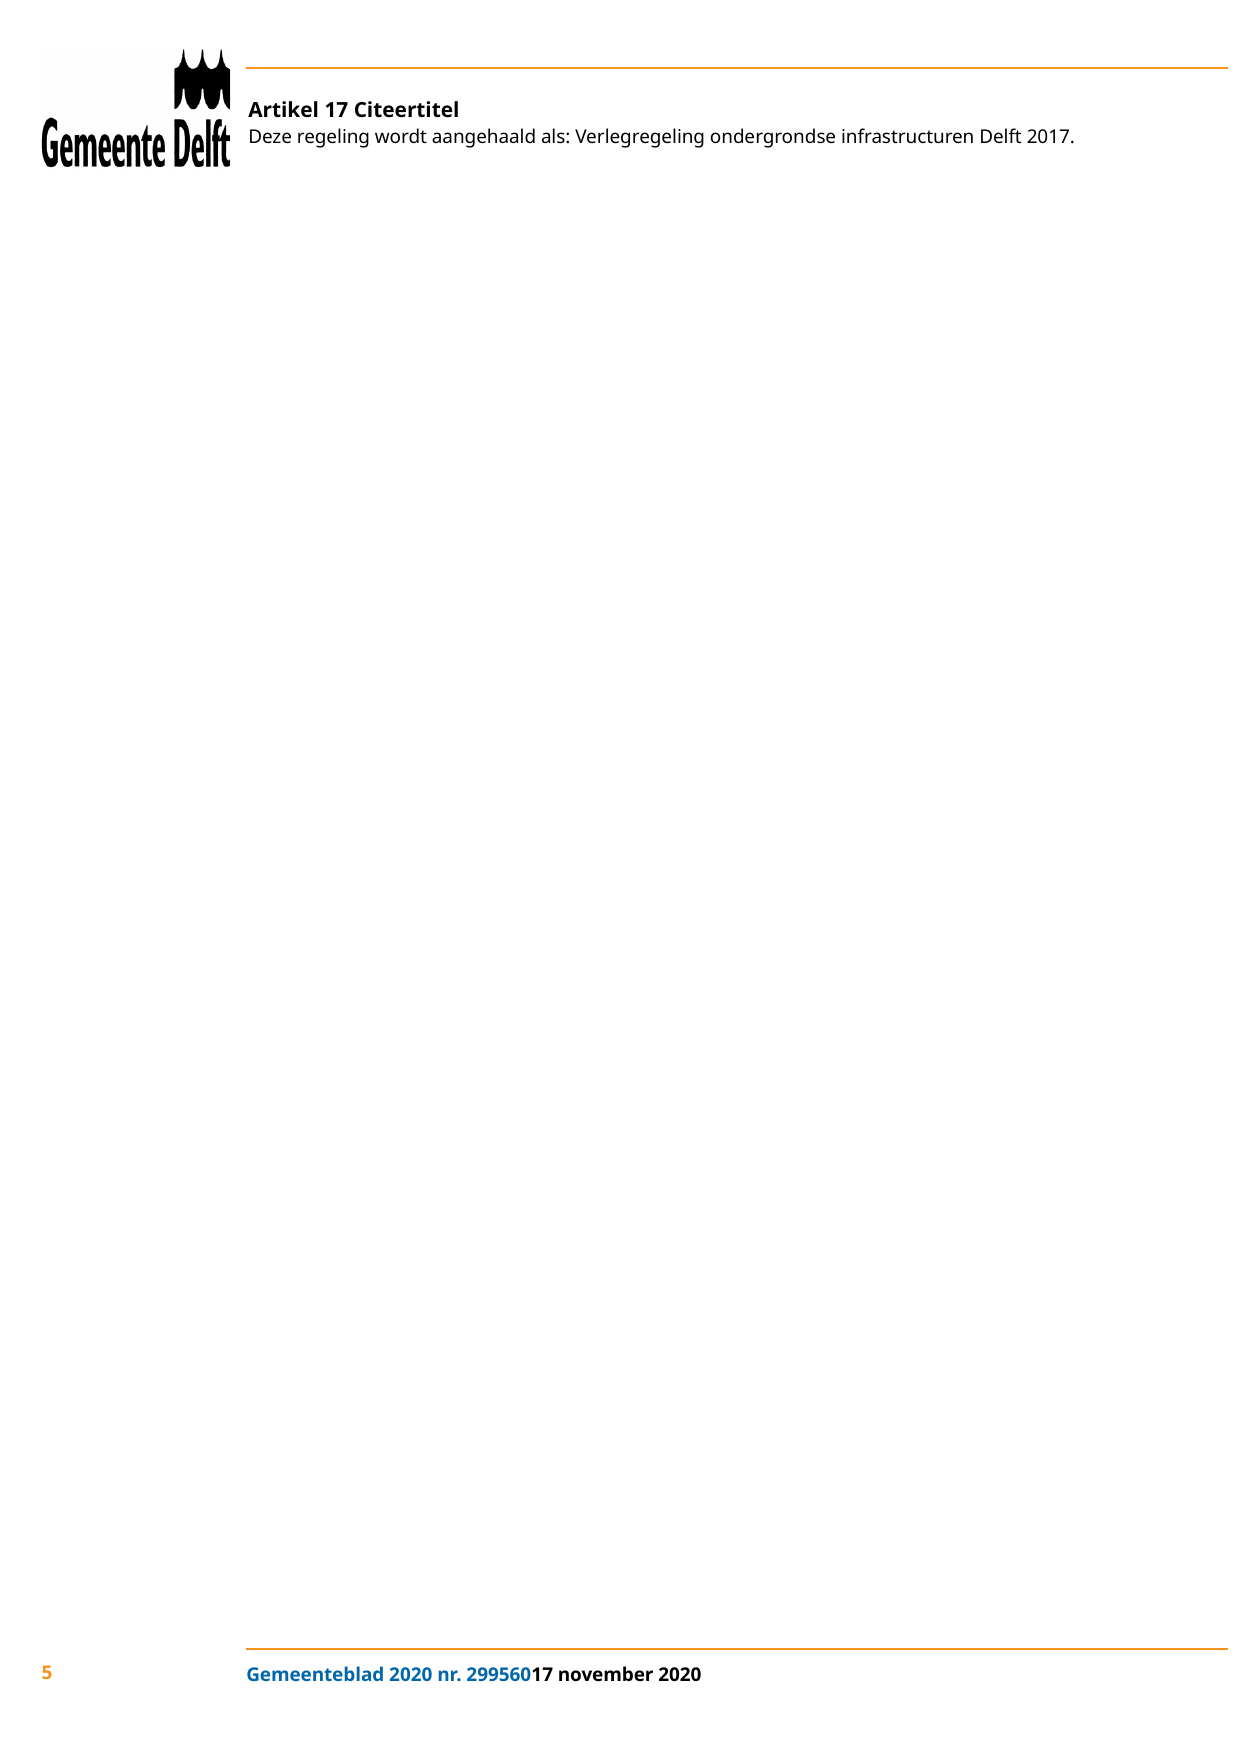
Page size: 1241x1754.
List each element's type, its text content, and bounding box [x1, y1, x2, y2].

text Artikel 17 Citeertitel [248, 95, 1152, 123]
picture [41, 47, 231, 172]
text Deze regeling wordt aangehaald als: Verlegregeling ondergrondse infrastructuren Delft 2017. [248, 123, 1152, 149]
